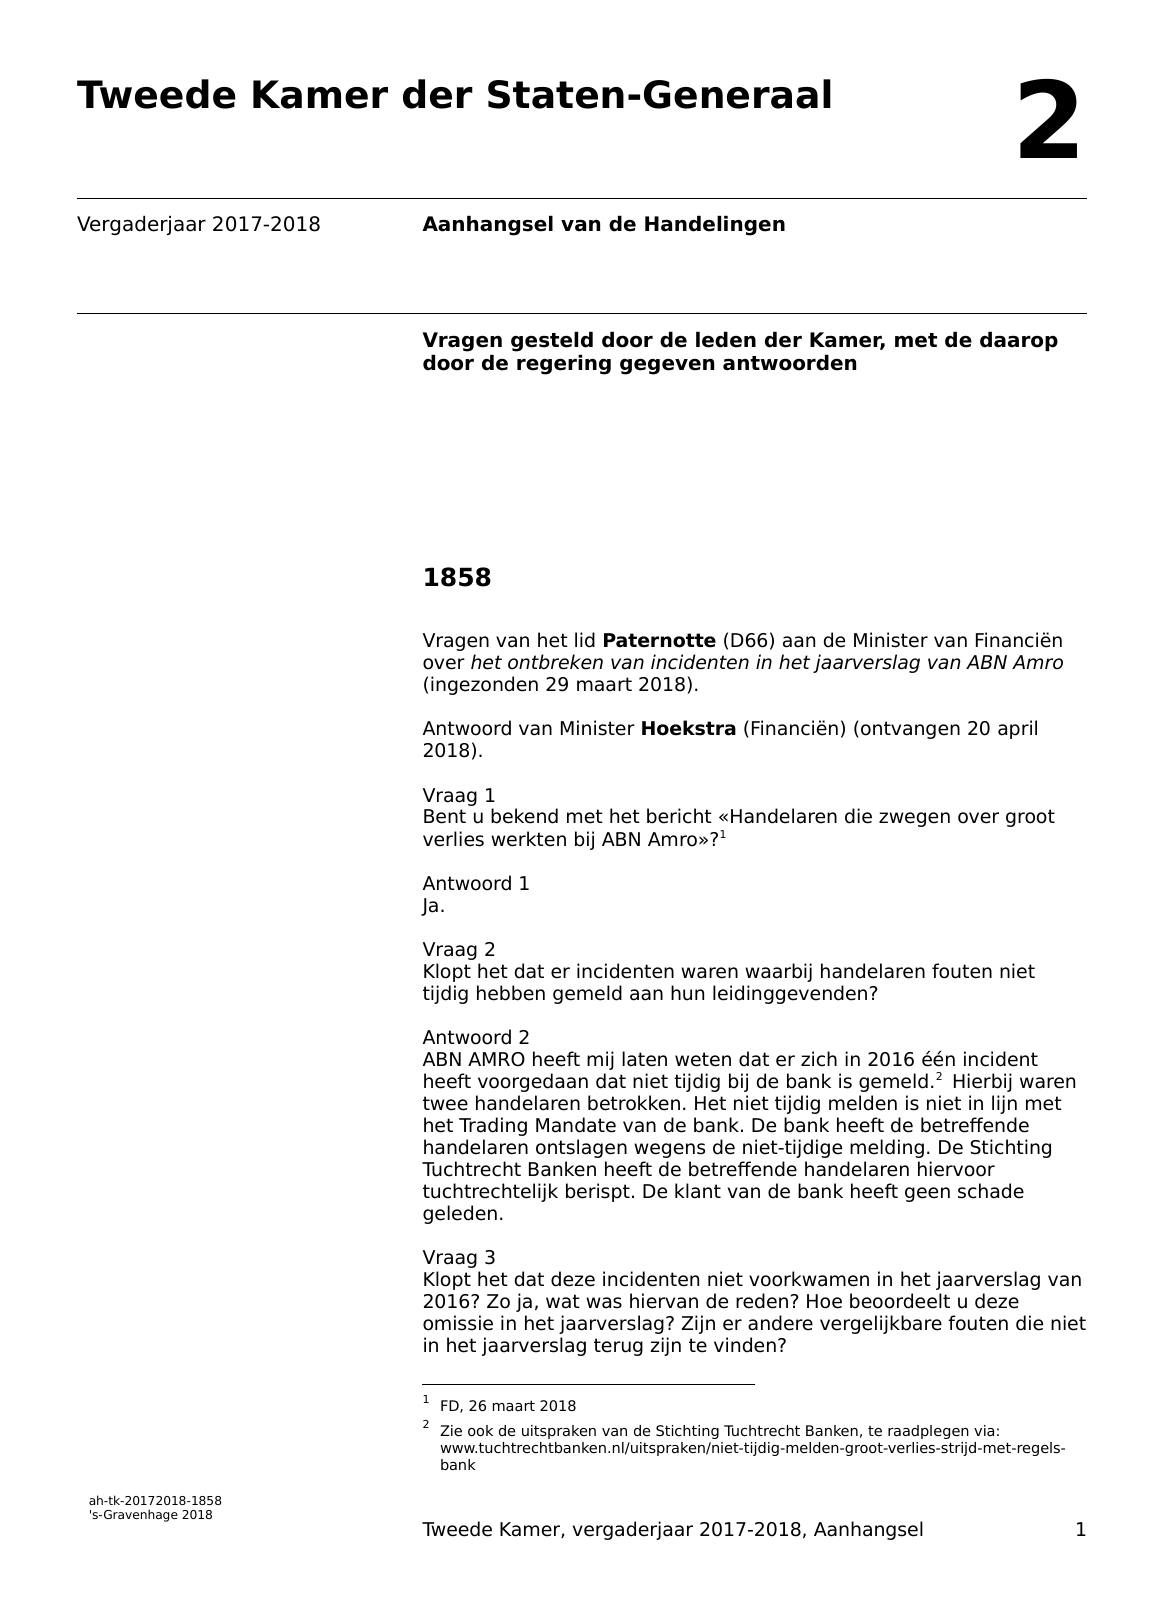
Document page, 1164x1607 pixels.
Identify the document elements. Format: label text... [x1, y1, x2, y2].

text Ja. [422, 894, 1087, 917]
table_cell Vragen gesteld door de leden der Kamer, met de daarop door de regering gegeven antwoorden [422, 314, 1087, 375]
table_header 2 [886, 59, 1087, 198]
table_header Tweede Kamer der Staten-Generaal [77, 59, 886, 198]
text Klopt het dat deze incidenten niet voorkwamen in het jaarverslag van 2016? Zo ja, wat was hiervan de reden? Hoe beoordeelt u deze omissie in het jaarverslag? Zijn er andere vergelijkbare fouten die niet in het jaarverslag terug zijn te vinden? [422, 1269, 1087, 1357]
table_cell [77, 314, 422, 375]
text Zie ook de uitspraken van de Stichting Tuchtrecht Banken, te raadplegen via: www.tuchtrechtbanken.nl/uitspraken/niet-tijdig-melden-groot-verlies-strijd-met-regels-bank [422, 1418, 1087, 1474]
text 1858 [422, 563, 1087, 592]
text 's-Gravenhage 2018 [88, 1508, 323, 1522]
text Vraag 3 [422, 1247, 1087, 1269]
text Vraag 1 [422, 784, 1087, 806]
text Antwoord van Minister Hoekstra (Financiën) (ontvangen 20 april 2018). [422, 718, 1087, 762]
text Bent u bekend met het bericht «Handelaren die zwegen over groot verlies werkten bij ABN Amro»? [422, 806, 1087, 850]
table_cell Aanhangsel van de Handelingen [422, 199, 1087, 313]
text Antwoord 2 [422, 1027, 1087, 1049]
text ah-tk-20172018-1858 [88, 1494, 323, 1508]
text Antwoord 1 [422, 873, 1087, 894]
table_cell Vergaderjaar 2017-2018 [77, 199, 422, 313]
text Klopt het dat er incidenten waren waarbij handelaren fouten niet tijdig hebben gemeld aan hun leidinggevenden? [422, 961, 1087, 1005]
text FD, 26 maart 2018 [422, 1393, 1087, 1416]
text Vragen van het lid Paternotte (D66) aan de Minister van Financiën over het ontbreken van incidenten in het jaarverslag van ABN Amro (ingezonden 29 maart 2018). [422, 630, 1087, 696]
text Vraag 2 [422, 939, 1087, 961]
text ABN AMRO heeft mij laten weten dat er zich in 2016 één incident heeft voorgedaan dat niet tijdig bij de bank is gemeld. Hierbij waren twee handelaren betrokken. Het niet tijdig melden is niet in lijn met het Trading Mandate van de bank. De bank heeft de betreffende handelaren ontslagen wegens de niet-tijdige melding. De Stichting Tuchtrecht Banken heeft de betreffende handelaren hiervoor tuchtrechtelijk berispt. De klant van de bank heeft geen schade geleden. [422, 1049, 1087, 1225]
